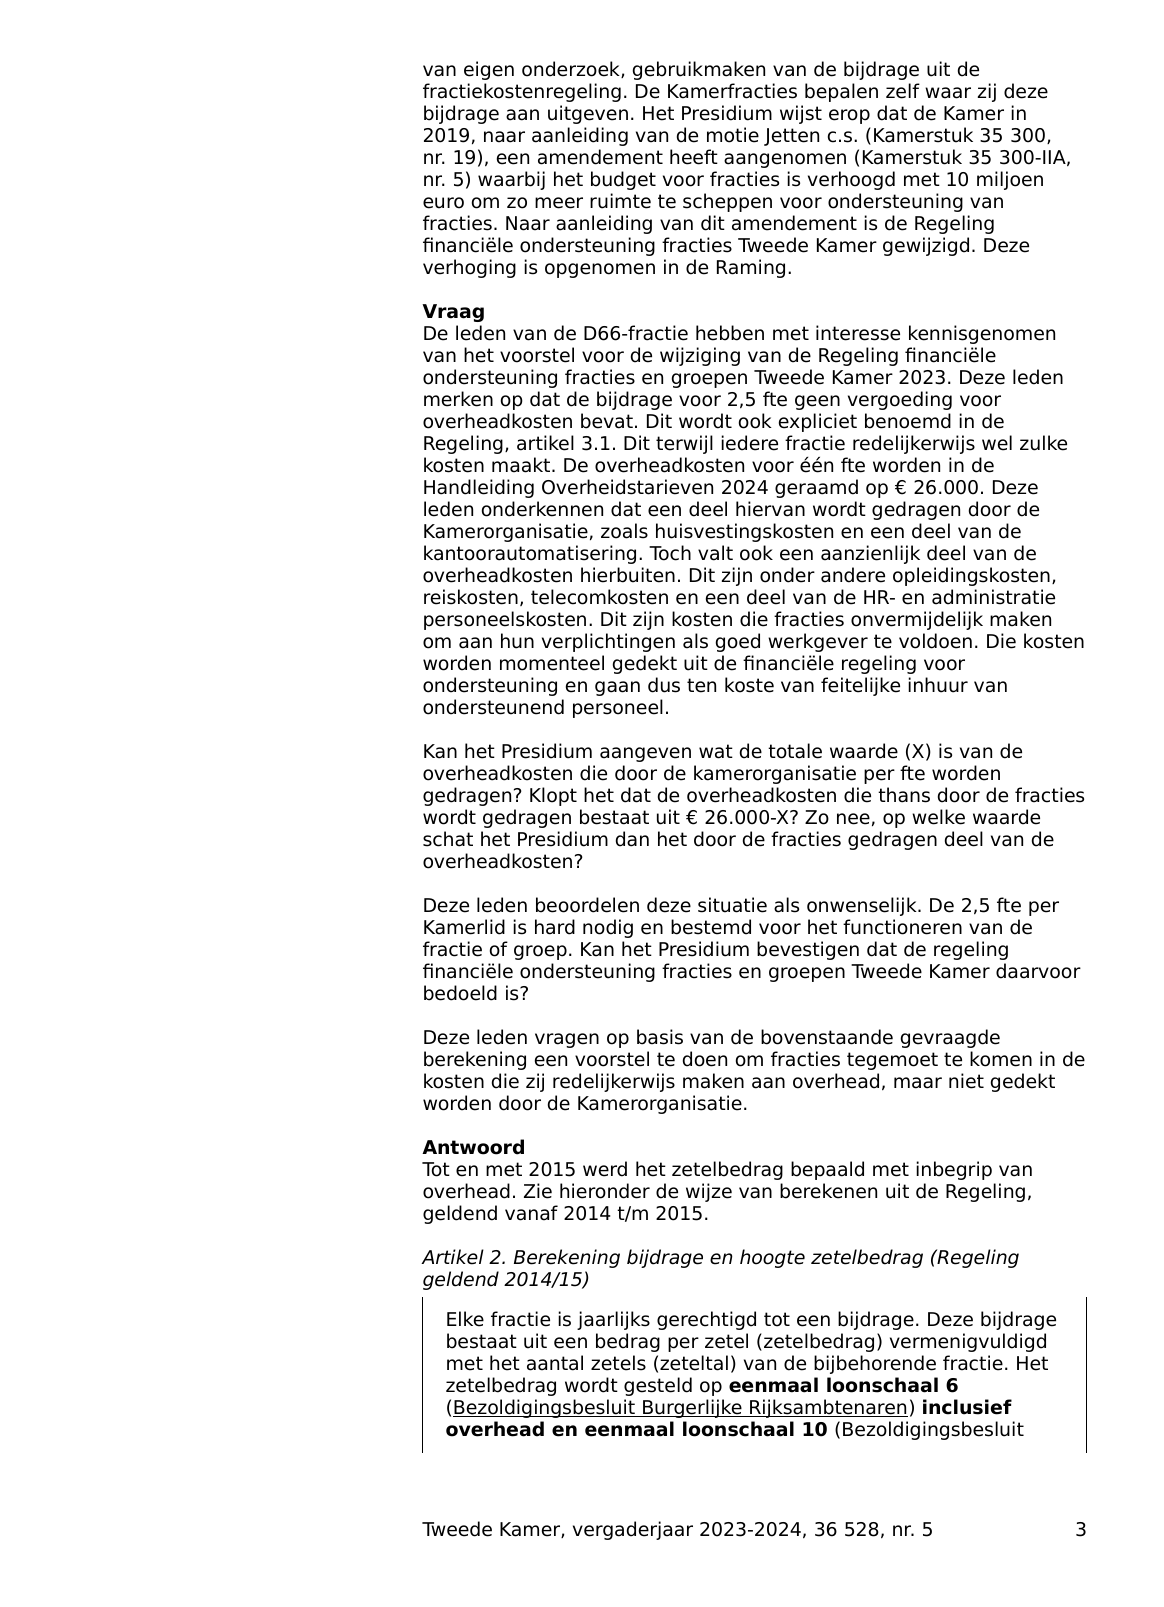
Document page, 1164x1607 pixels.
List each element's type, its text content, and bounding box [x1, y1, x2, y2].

text van eigen onderzoek, gebruikmaken van de bijdrage uit de fractiekostenregeling. De Kamerfracties bepalen zelf waar zij deze bijdrage aan uitgeven. Het Presidium wijst erop dat de Kamer in 2019, naar aanleiding van de motie Jetten c.s. (Kamerstuk 35 300, nr. 19), een amendement heeft aangenomen (Kamerstuk 35 300-IIA, nr. 5) waarbij het budget voor fracties is verhoogd met 10 miljoen euro om zo meer ruimte te scheppen voor ondersteuning van fracties. Naar aanleiding van dit amendement is de Regeling financiële ondersteuning fracties Tweede Kamer gewijzigd. Deze verhoging is opgenomen in de Raming. [422, 59, 1087, 279]
text Deze leden beoordelen deze situatie als onwenselijk. De 2,5 fte per Kamerlid is hard nodig en bestemd voor het functioneren van de fractie of groep. Kan het Presidium bevestigen dat de regeling financiële ondersteuning fracties en groepen Tweede Kamer daarvoor bedoeld is? [422, 895, 1087, 1005]
table_header Elke fractie is jaarlijks gerechtigd tot een bijdrage. Deze bijdrage bestaat uit een bedrag per zetel (zetelbedrag) vermenigvuldigd met het aantal zetels (zeteltal) van de bijbehorende fractie. Het zetelbedrag wordt gesteld op eenmaal loonschaal 6 (Bezoldigingsbesluit Burgerlijke Rijksambtenaren) inclusief overhead en eenmaal loonschaal 10 (Bezoldigingsbesluit [423, 1297, 1086, 1452]
subtitle Artikel 2. Berekening bijdrage en hoogte zetelbedrag (Regeling geldend 2014/15) [422, 1247, 1087, 1291]
text Deze leden vragen op basis van de bovenstaande gevraagde berekening een voorstel te doen om fracties tegemoet te komen in de kosten die zij redelijkerwijs maken aan overhead, maar niet gedekt worden door de Kamerorganisatie. [422, 1027, 1087, 1115]
text Vraag [422, 301, 1087, 323]
text Antwoord [422, 1137, 1087, 1159]
text Kan het Presidium aangeven wat de totale waarde (X) is van de overheadkosten die door de kamerorganisatie per fte worden gedragen? Klopt het dat de overheadkosten die thans door de fracties wordt gedragen bestaat uit € 26.000-X? Zo nee, op welke waarde schat het Presidium dan het door de fracties gedragen deel van de overheadkosten? [422, 741, 1087, 873]
text Tot en met 2015 werd het zetelbedrag bepaald met inbegrip van overhead. Zie hieronder de wijze van berekenen uit de Regeling, geldend vanaf 2014 t/m 2015. [422, 1159, 1087, 1225]
text De leden van de D66-fractie hebben met interesse kennisgenomen van het voorstel voor de wijziging van de Regeling financiële ondersteuning fracties en groepen Tweede Kamer 2023. Deze leden merken op dat de bijdrage voor 2,5 fte geen vergoeding voor overheadkosten bevat. Dit wordt ook expliciet benoemd in de Regeling, artikel 3.1. Dit terwijl iedere fractie redelijkerwijs wel zulke kosten maakt. De overheadkosten voor één fte worden in de Handleiding Overheidstarieven 2024 geraamd op € 26.000. Deze leden onderkennen dat een deel hiervan wordt gedragen door de Kamerorganisatie, zoals huisvestingskosten en een deel van de kantoorautomatisering. Toch valt ook een aanzienlijk deel van de overheadkosten hierbuiten. Dit zijn onder andere opleidingskosten, reiskosten, telecomkosten en een deel van de HR- en administratie personeelskosten. Dit zijn kosten die fracties onvermijdelijk maken om aan hun verplichtingen als goed werkgever te voldoen. Die kosten worden momenteel gedekt uit de financiële regeling voor ondersteuning en gaan dus ten koste van feitelijke inhuur van ondersteunend personeel. [422, 323, 1087, 719]
